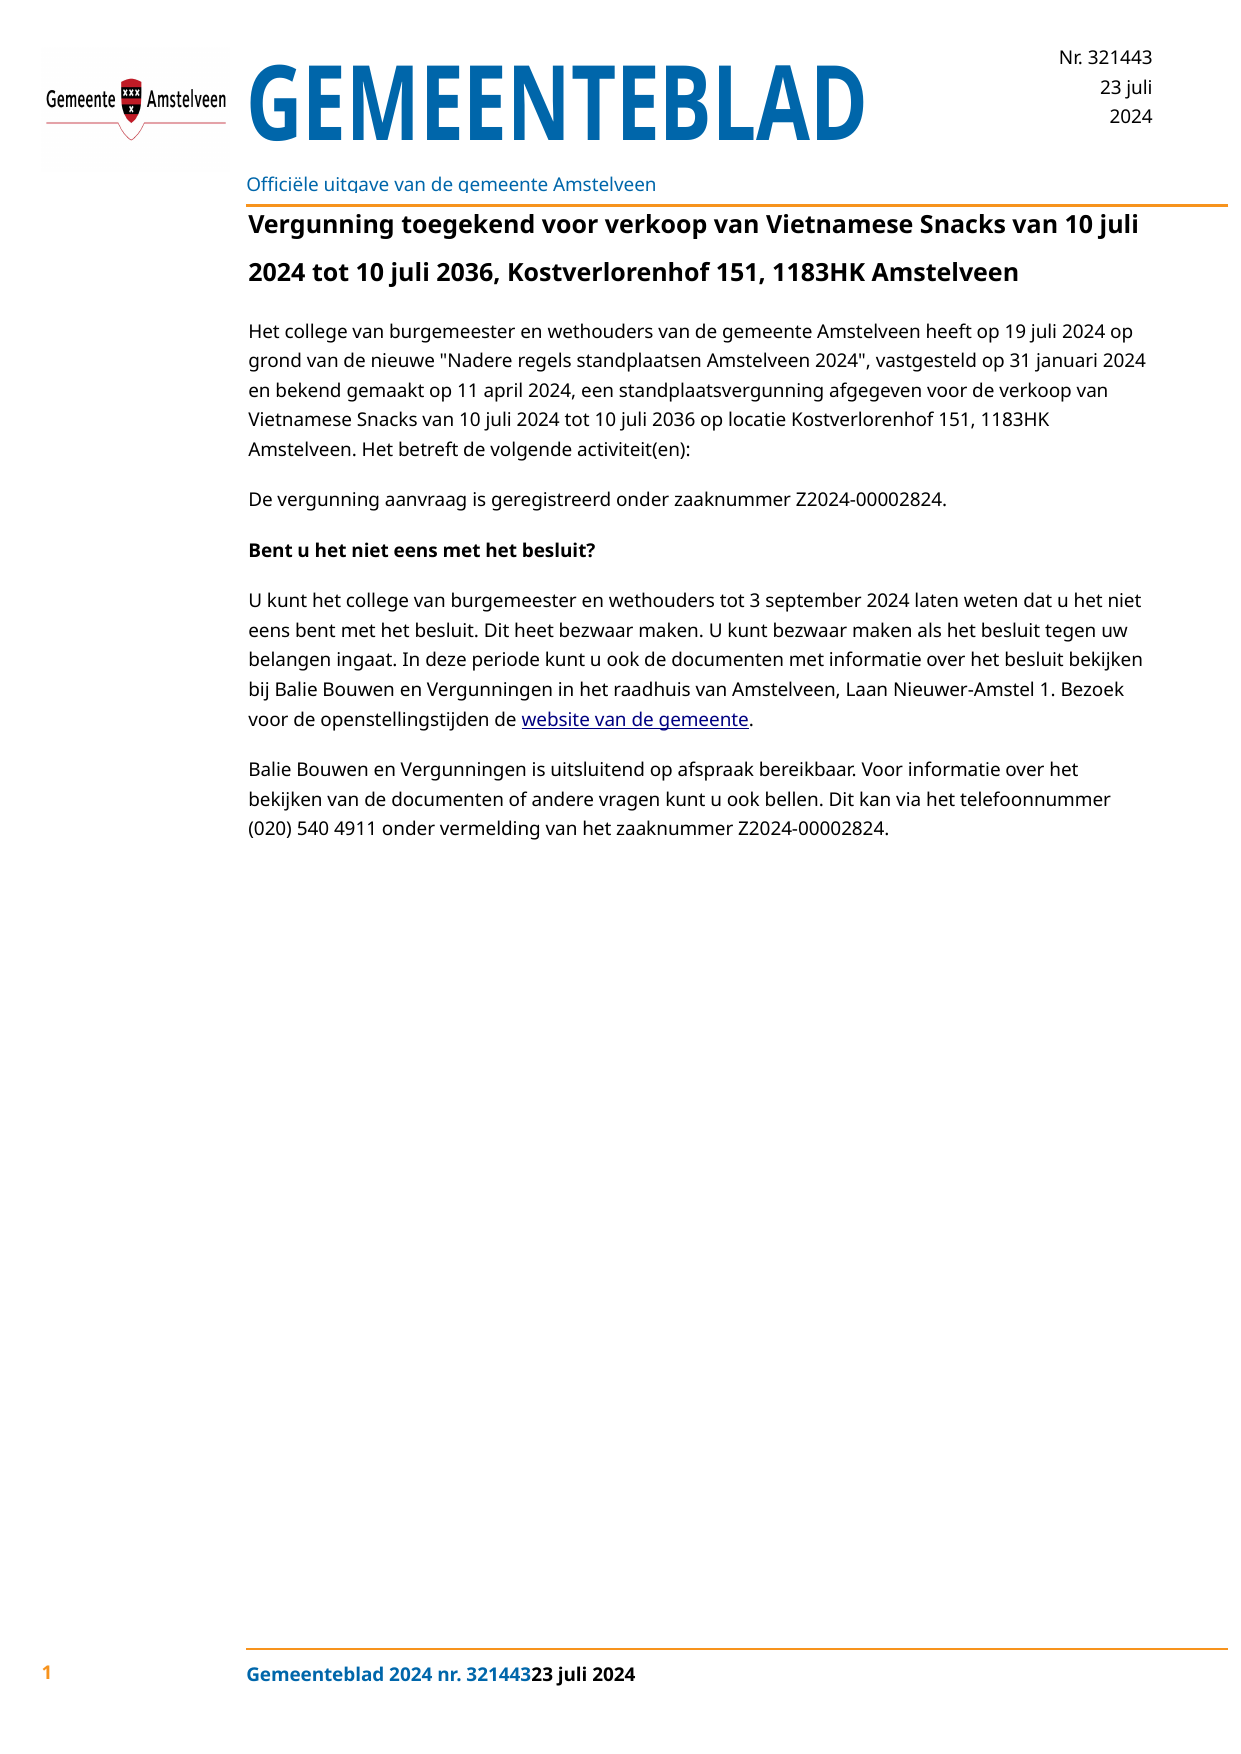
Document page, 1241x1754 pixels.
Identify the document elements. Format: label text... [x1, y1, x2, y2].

text Bent u het niet eens met het besluit? [248, 537, 1152, 563]
text Vergunning toegekend voor verkoop van Vietnamese Snacks van 10 juli 2024 tot 10 juli 2036, Kostverlorenhof 151, 1183HK Amstelveen [248, 207, 1152, 288]
text De vergunning aanvraag is geregistreerd onder zaaknummer Z2024-00002824. [248, 487, 1152, 512]
text U kunt het college van burgemeester en wethouders tot 3 september 2024 laten weten dat u het niet eens bent met het besluit. Dit heet bezwaar maken. U kunt bezwaar maken als het besluit tegen uw belangen ingaat. In deze periode kunt u ook de documenten met informatie over het besluit bekijken bij Balie Bouwen en Vergunningen in het raadhuis van Amstelveen, Laan Nieuwer-Amstel 1. Bezoek voor de openstellingstijden de website van de gemeente. [248, 587, 1152, 732]
text Balie Bouwen en Vergunningen is uitsluitend op afspraak bereikbaar. Voor informatie over het bekijken van de documenten of andere vragen kunt u ook bellen. Dit kan via het telefoonnummer (020) 540 4911 onder vermelding van het zaaknummer Z2024-00002824. [248, 756, 1152, 841]
text Het college van burgemeester en wethouders van de gemeente Amstelveen heeft op 19 juli 2024 op grond van de nieuwe "Nadere regels standplaatsen Amstelveen 2024", vastgesteld op 31 januari 2024 en bekend gemaakt op 11 april 2024, een standplaatsvergunning afgegeven voor de verkoop van Vietnamese Snacks van 10 juli 2024 tot 10 juli 2036 op locatie Kostverlorenhof 151, 1183HK Amstelveen. Het betreft de volgende activiteit(en): [248, 318, 1152, 462]
picture [41, 47, 231, 172]
